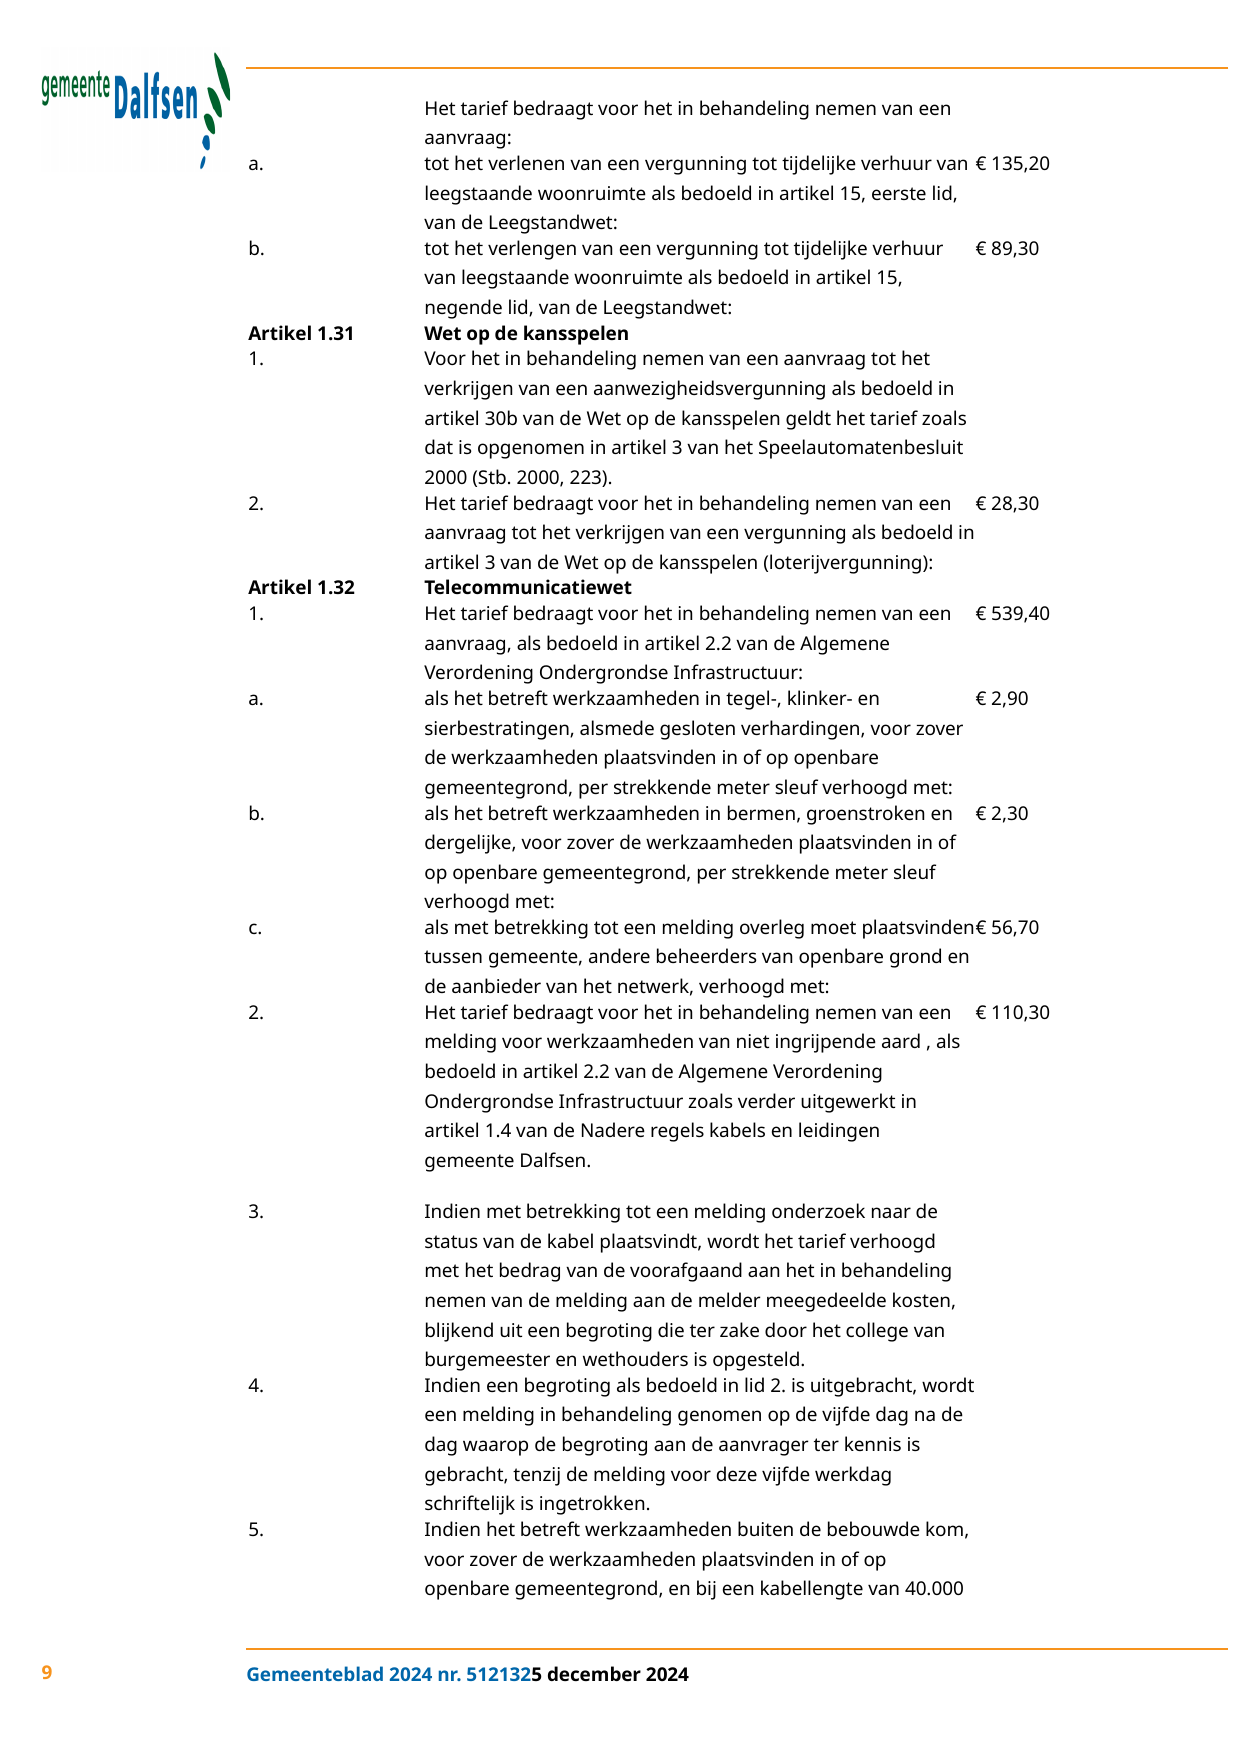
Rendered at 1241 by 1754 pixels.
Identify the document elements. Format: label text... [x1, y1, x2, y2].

table_cell [248, 1173, 424, 1198]
table_cell [975, 1516, 1152, 1601]
table_cell 3. [248, 1199, 424, 1372]
table_cell 4. [248, 1372, 424, 1516]
table_cell [975, 95, 1152, 150]
table_cell Telecommunicatiewet [424, 575, 975, 600]
table_cell 2. [248, 999, 424, 1173]
table_cell als het betreft werkzaamheden in bermen, groenstroken en dergelijke, voor zover de werkzaamheden plaatsvinden in of op openbare gemeentegrond, per strekkende meter sleuf verhoogd met: [424, 800, 975, 914]
table_cell [424, 1173, 975, 1198]
table_cell 2. [248, 490, 424, 574]
table_cell € 89,30 [975, 235, 1152, 320]
table_cell [975, 346, 1152, 490]
table_cell 1. [248, 346, 424, 490]
table_cell [975, 1372, 1152, 1516]
table_cell als het betreft werkzaamheden in tegel-, klinker- en sierbestratingen, alsmede gesloten verhardingen, voor zover de werkzaamheden plaatsvinden in of op openbare gemeentegrond, per strekkende meter sleuf verhoogd met: [424, 685, 975, 800]
table_cell c. [248, 914, 424, 999]
table_cell als met betrekking tot een melding overleg moet plaatsvinden tussen gemeente, andere beheerders van openbare grond en de aanbieder van het netwerk, verhoogd met: [424, 914, 975, 999]
table_cell Het tarief bedraagt voor het in behandeling nemen van een aanvraag tot het verkrijgen van een vergunning als bedoeld in artikel 3 van de Wet op de kansspelen (loterijvergunning): [424, 490, 975, 574]
table_cell [975, 1173, 1152, 1198]
table_cell a. [248, 150, 424, 235]
table_cell € 135,20 [975, 150, 1152, 235]
table_cell Indien met betrekking tot een melding onderzoek naar de status van de kabel plaatsvindt, wordt het tarief verhoogd met het bedrag van de voorafgaand aan het in behandeling nemen van de melding aan de melder meegedeelde kosten, blijkend uit een begroting die ter zake door het college van burgemeester en wethouders is opgesteld. [424, 1199, 975, 1372]
table_cell € 539,40 [975, 600, 1152, 685]
table_cell tot het verlenen van een vergunning tot tijdelijke verhuur van leegstaande woonruimte als bedoeld in artikel 15, eerste lid, van de Leegstandwet: [424, 150, 975, 235]
table_cell Wet op de kansspelen [424, 320, 975, 346]
table_cell tot het verlengen van een vergunning tot tijdelijke verhuur van leegstaande woonruimte als bedoeld in artikel 15, negende lid, van de Leegstandwet: [424, 235, 975, 320]
table_cell a. [248, 685, 424, 800]
table_cell b. [248, 235, 424, 320]
table_cell Voor het in behandeling nemen van een aanvraag tot het verkrijgen van een aanwezigheidsvergunning als bedoeld in artikel 30b van de Wet op de kansspelen geldt het tarief zoals dat is opgenomen in artikel 3 van het Speelautomatenbesluit 2000 (Stb. 2000, 223). [424, 346, 975, 490]
table_cell € 56,70 [975, 914, 1152, 999]
table_cell 1. [248, 600, 424, 685]
table_cell € 28,30 [975, 490, 1152, 574]
table_cell [248, 95, 424, 150]
table_cell [975, 320, 1152, 346]
table_cell Het tarief bedraagt voor het in behandeling nemen van een aanvraag: [424, 95, 975, 150]
table_cell Artikel 1.32 [248, 575, 424, 600]
table_cell Artikel 1.31 [248, 320, 424, 346]
table_cell € 2,90 [975, 685, 1152, 800]
picture [41, 47, 231, 172]
table_cell Indien een begroting als bedoeld in lid 2. is uitgebracht, wordt een melding in behandeling genomen op de vijfde dag na de dag waarop de begroting aan de aanvrager ter kennis is gebracht, tenzij de melding voor deze vijfde werkdag schriftelijk is ingetrokken. [424, 1372, 975, 1516]
table_cell Het tarief bedraagt voor het in behandeling nemen van een melding voor werkzaamheden van niet ingrijpende aard , als bedoeld in artikel 2.2 van de Algemene Verordening Ondergrondse Infrastructuur zoals verder uitgewerkt in artikel 1.4 van de Nadere regels kabels en leidingen gemeente Dalfsen. [424, 999, 975, 1173]
table_cell [975, 575, 1152, 600]
table_cell € 2,30 [975, 800, 1152, 914]
table_cell € 110,30 [975, 999, 1152, 1173]
table_cell Indien het betreft werkzaamheden buiten de bebouwde kom, voor zover de werkzaamheden plaatsvinden in of op openbare gemeentegrond, en bij een kabellengte van 40.000 [424, 1516, 975, 1601]
table_cell [975, 1199, 1152, 1372]
table_cell b. [248, 800, 424, 914]
table_cell Het tarief bedraagt voor het in behandeling nemen van een aanvraag, als bedoeld in artikel 2.2 van de Algemene Verordening Ondergrondse Infrastructuur: [424, 600, 975, 685]
table_cell 5. [248, 1516, 424, 1601]
